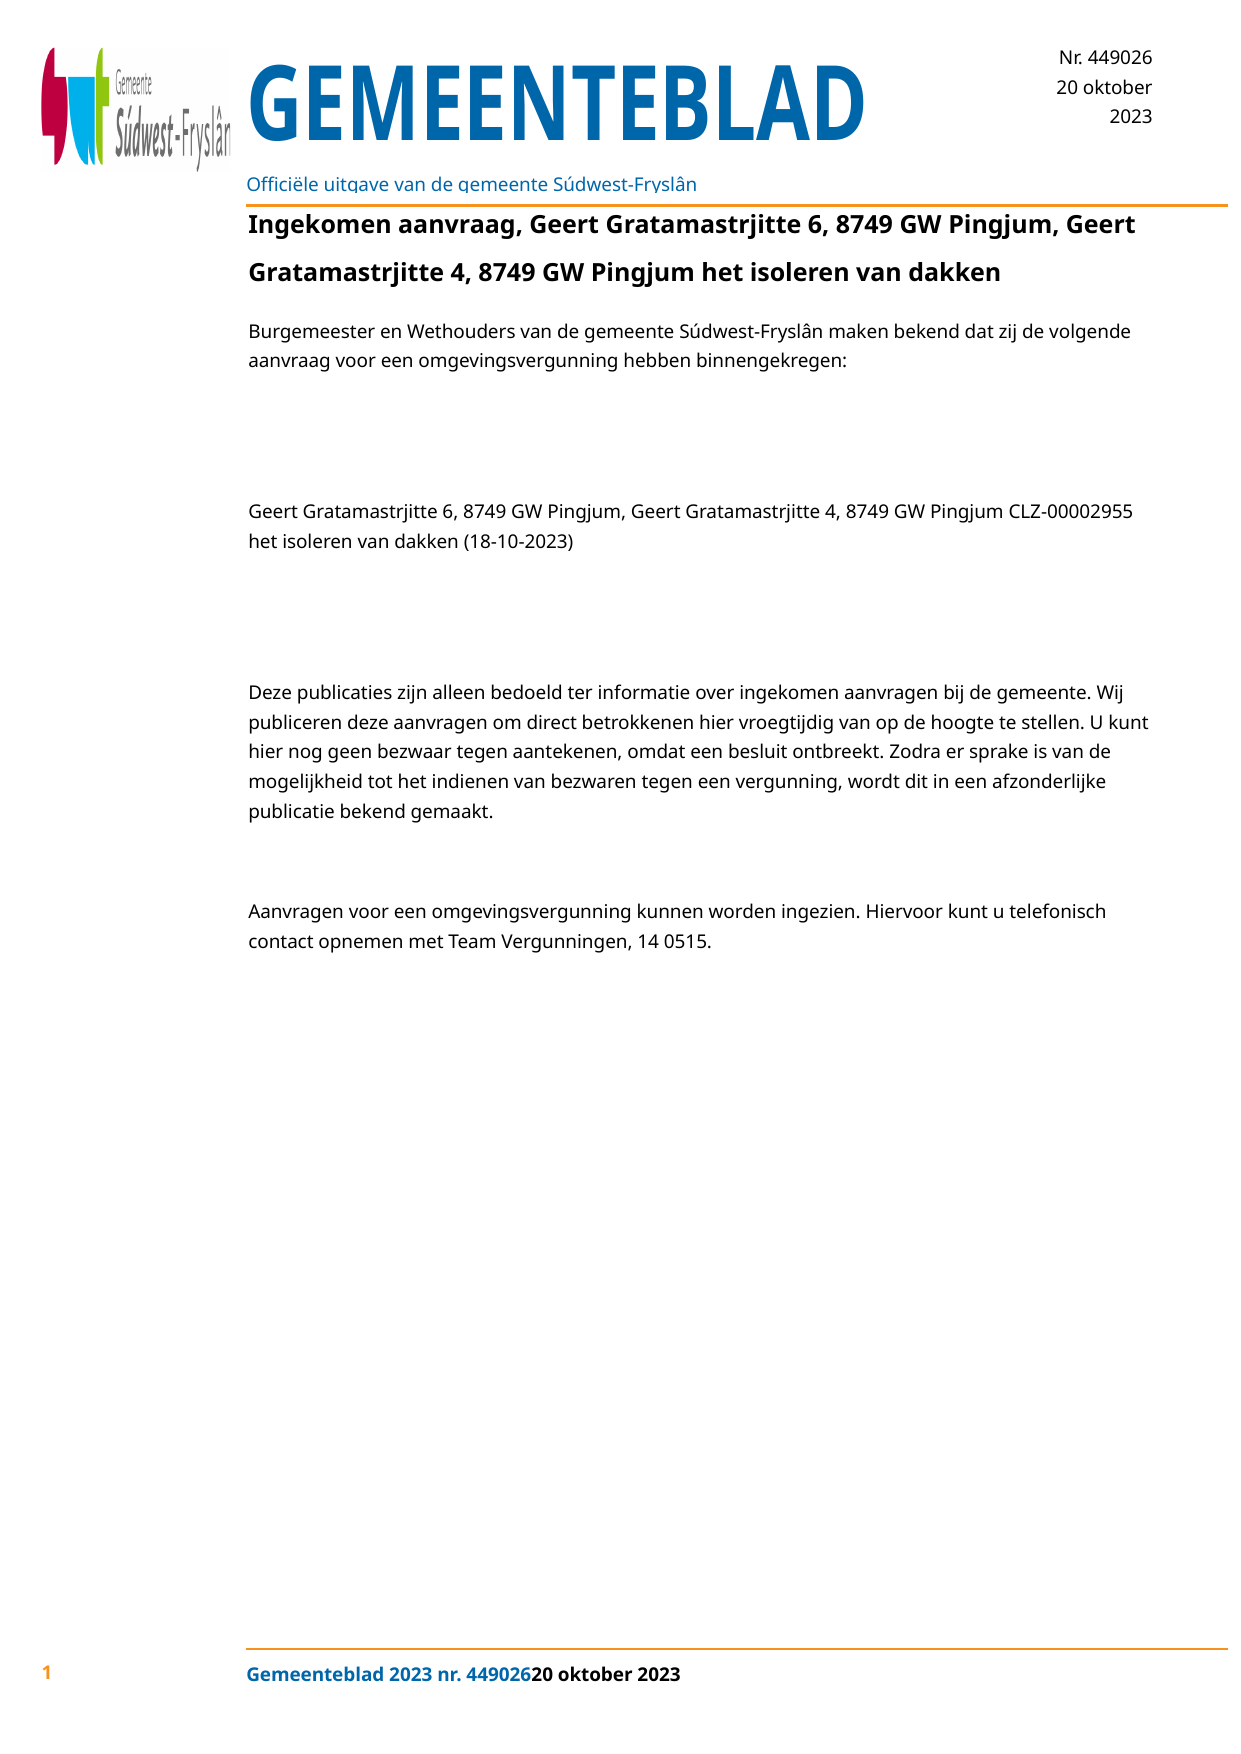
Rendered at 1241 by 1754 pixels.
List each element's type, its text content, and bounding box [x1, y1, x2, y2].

text Aanvragen voor een omgevingsvergunning kunnen worden ingezien. Hiervoor kunt u telefonisch contact opnemen met Team Vergunningen, 14 0515. [248, 899, 1152, 954]
text Ingekomen aanvraag, Geert Gratamastrjitte 6, 8749 GW Pingjum, Geert Gratamastrjitte 4, 8749 GW Pingjum het isoleren van dakken [248, 207, 1152, 288]
text Burgemeester en Wethouders van de gemeente Súdwest-Fryslân maken bekend dat zij de volgende aanvraag voor een omgevingsvergunning hebben binnengekregen: [248, 318, 1152, 373]
picture [41, 47, 231, 172]
text Deze publicaties zijn alleen bedoeld ter informatie over ingekomen aanvragen bij de gemeente. Wij publiceren deze aanvragen om direct betrokkenen hier vroegtijdig van op de hoogte te stellen. U kunt hier nog geen bezwaar tegen aantekenen, omdat een besluit ontbreekt. Zodra er sprake is van de mogelijkheid tot het indienen van bezwaren tegen een vergunning, wordt dit in een afzonderlijke publicatie bekend gemaakt. [248, 679, 1152, 824]
text Geert Gratamastrjitte 6, 8749 GW Pingjum, Geert Gratamastrjitte 4, 8749 GW Pingjum CLZ-00002955 het isoleren van dakken (18-10-2023) [248, 499, 1152, 554]
